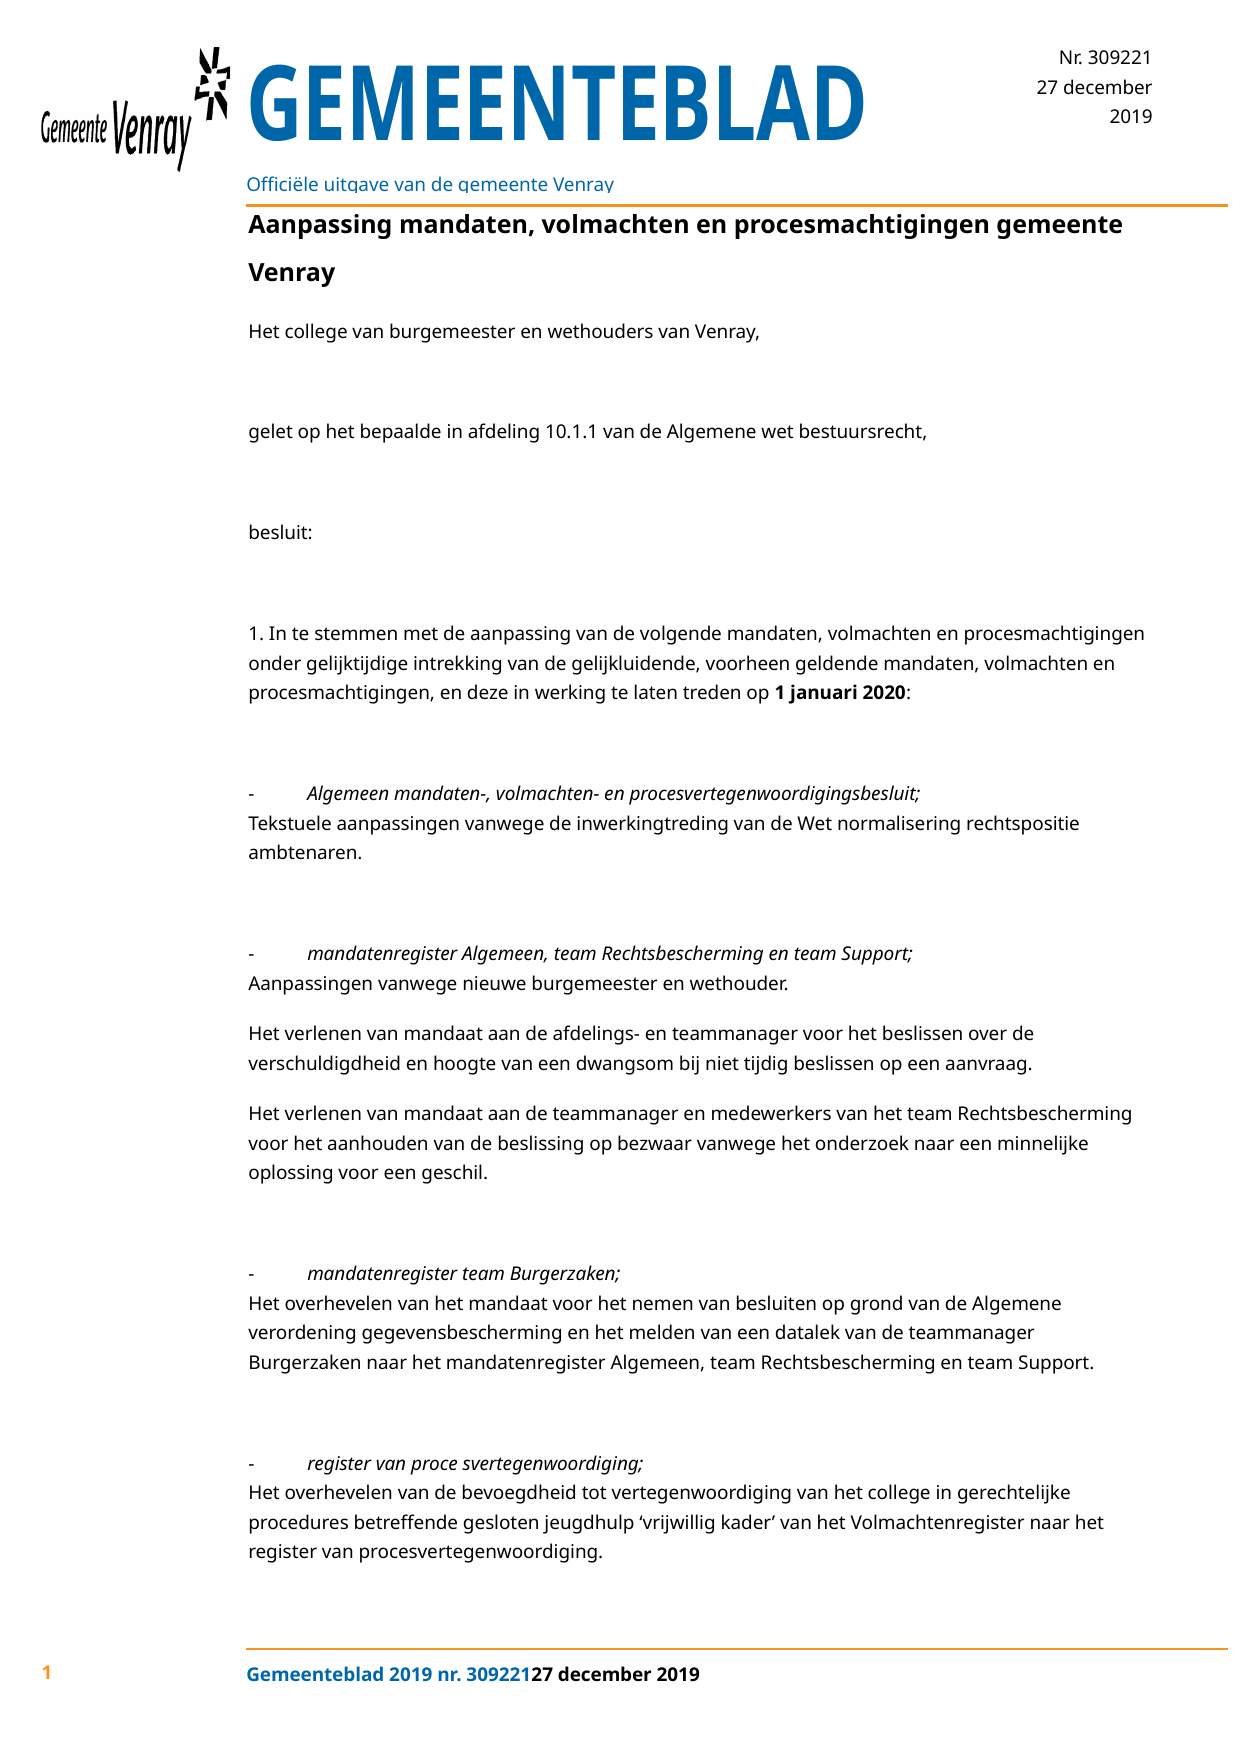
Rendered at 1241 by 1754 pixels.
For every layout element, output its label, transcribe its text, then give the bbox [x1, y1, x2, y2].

text Het overhevelen van het mandaat voor het nemen van besluiten op grond van de Algemene verordening gegevensbescherming en het melden van een datalek van de teammanager Burgerzaken naar het mandatenregister Algemeen, team Rechtsbescherming en team Support. [248, 1290, 1152, 1375]
text Het verlenen van mandaat aan de teammanager en medewerkers van het team Rechtsbescherming voor het aanhouden van de beslissing op bezwaar vanwege het onderzoek naar een minnelijke oplossing voor een geschil. [248, 1100, 1152, 1185]
list Algemeen mandaten-, volmachten- en procesvertegenwoordigingsbesluit; [248, 780, 1152, 806]
list register van proce svertegenwoordiging; [248, 1450, 1152, 1476]
text Het overhevelen van de bevoegdheid tot vertegenwoordiging van het college in gerechtelijke procedures betreffende gesloten jeugdhulp ‘vrijwillig kader’ van het Volmachtenregister naar het register van procesvertegenwoordiging. [248, 1479, 1152, 1564]
text Aanpassing mandaten, volmachten en procesmachtigingen gemeente Venray [248, 207, 1152, 288]
text gelet op het bepaalde in afdeling 10.1.1 van de Algemene wet bestuursrecht, [248, 419, 1152, 444]
text 1. In te stemmen met de aanpassing van de volgende mandaten, volmachten en procesmachtigingen onder gelijktijdige intrekking van de gelijkluidende, voorheen geldende mandaten, volmachten en procesmachtigingen, en deze in werking te laten treden op 1 januari 2020: [248, 620, 1152, 705]
picture [41, 47, 231, 172]
text Het college van burgemeester en wethouders van Venray, [248, 318, 1152, 344]
list mandatenregister team Burgerzaken; [248, 1260, 1152, 1286]
text Aanpassingen vanwege nieuwe burgemeester en wethouder. [248, 970, 1152, 996]
list mandatenregister Algemeen, team Rechtsbescherming en team Support; [248, 940, 1152, 966]
text besluit: [248, 519, 1152, 545]
text Tekstuele aanpassingen vanwege de inwerkingtreding van de Wet normalisering rechtspositie ambtenaren. [248, 810, 1152, 865]
text Het verlenen van mandaat aan de afdelings- en teammanager voor het beslissen over de verschuldigdheid en hoogte van een dwangsom bij niet tijdig beslissen op een aanvraag. [248, 1020, 1152, 1076]
